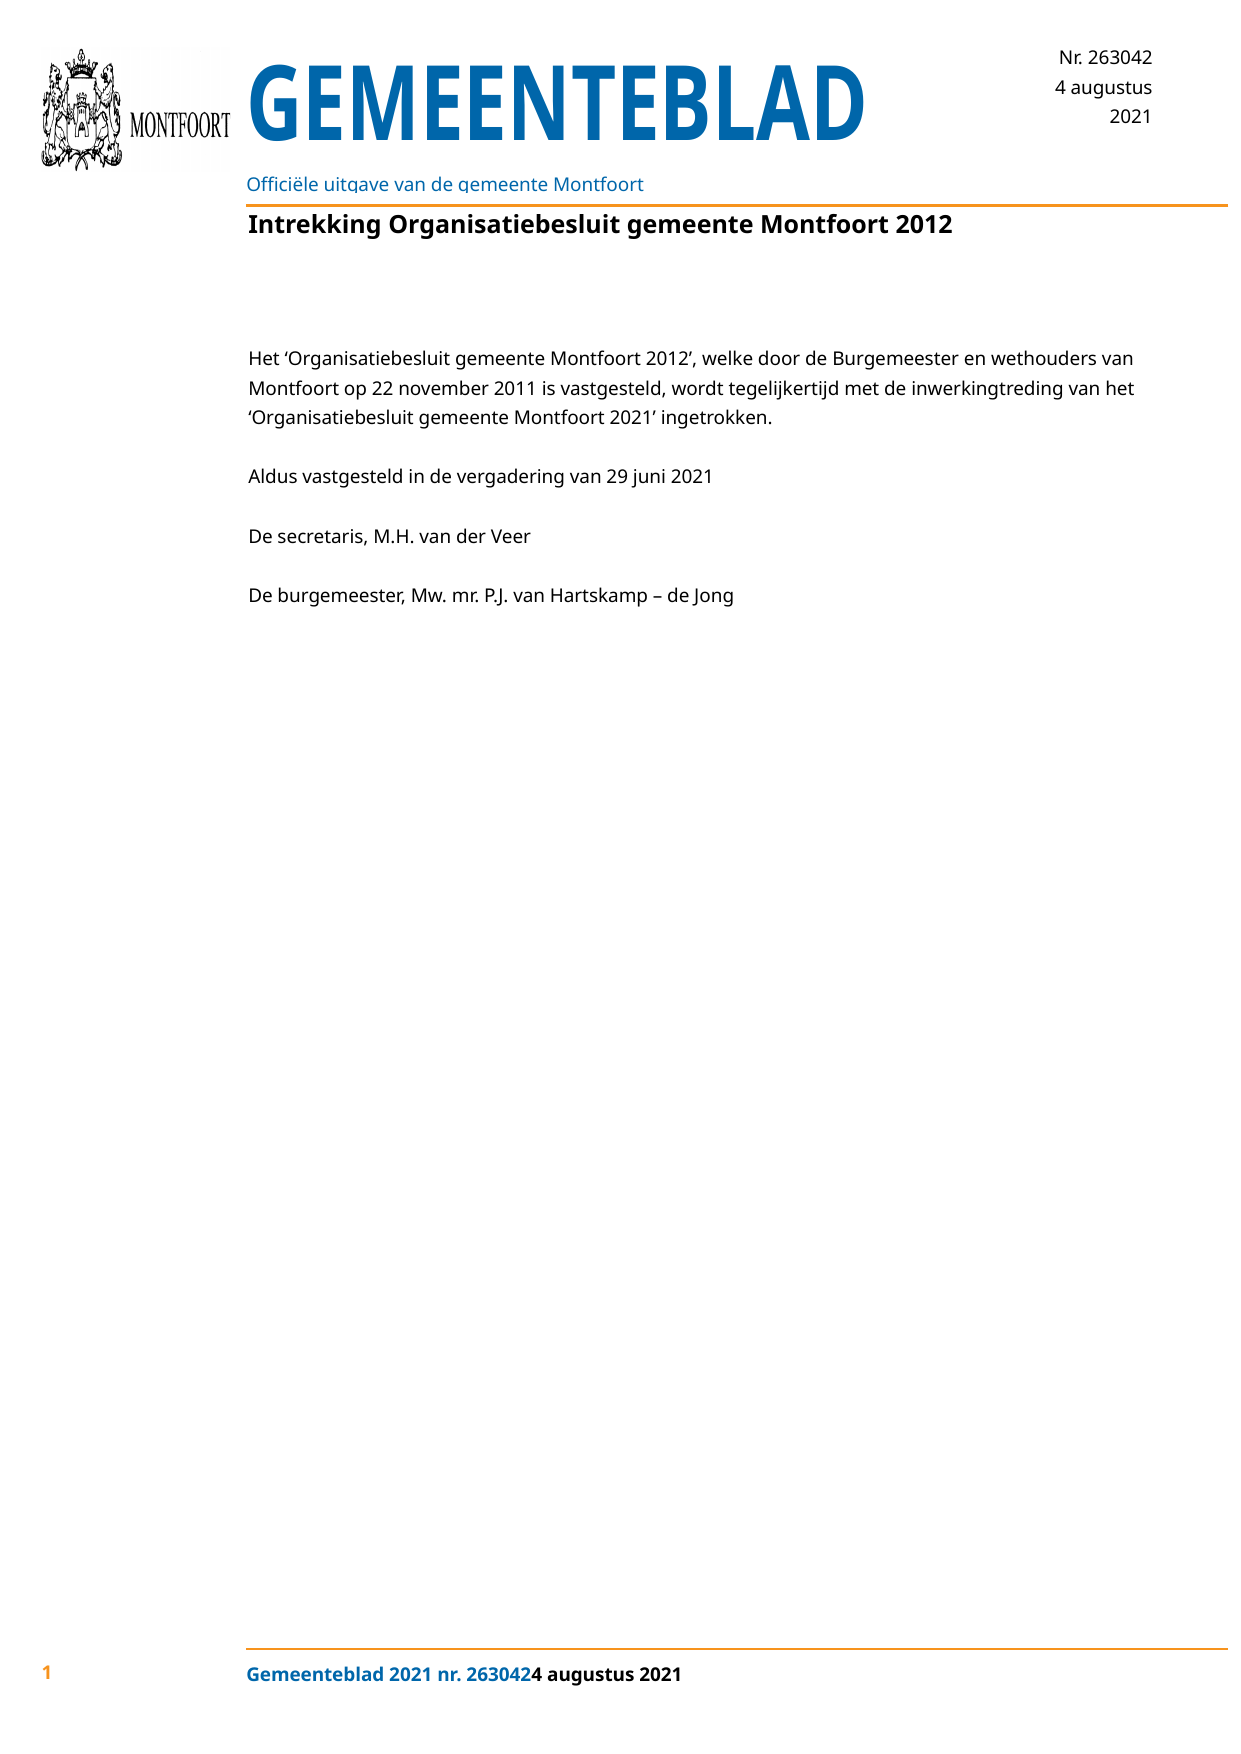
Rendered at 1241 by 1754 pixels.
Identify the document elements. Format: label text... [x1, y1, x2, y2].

text Intrekking Organisatiebesluit gemeente Montfoort 2012 [248, 207, 1152, 241]
text Aldus vastgesteld in de vergadering van 29 juni 2021 [248, 464, 1152, 489]
picture [41, 47, 231, 172]
text Het ‘Organisatiebesluit gemeente Montfoort 2012’, welke door de Burgemeester en wethouders van Montfoort op 22 november 2011 is vastgesteld, wordt tegelijkertijd met de inwerkingtreding van het ‘Organisatiebesluit gemeente Montfoort 2021’ ingetrokken. [248, 345, 1152, 430]
text De secretaris, M.H. van der Veer [248, 523, 1152, 548]
text De burgemeester, Mw. mr. P.J. van Hartskamp – de Jong [248, 582, 1152, 608]
